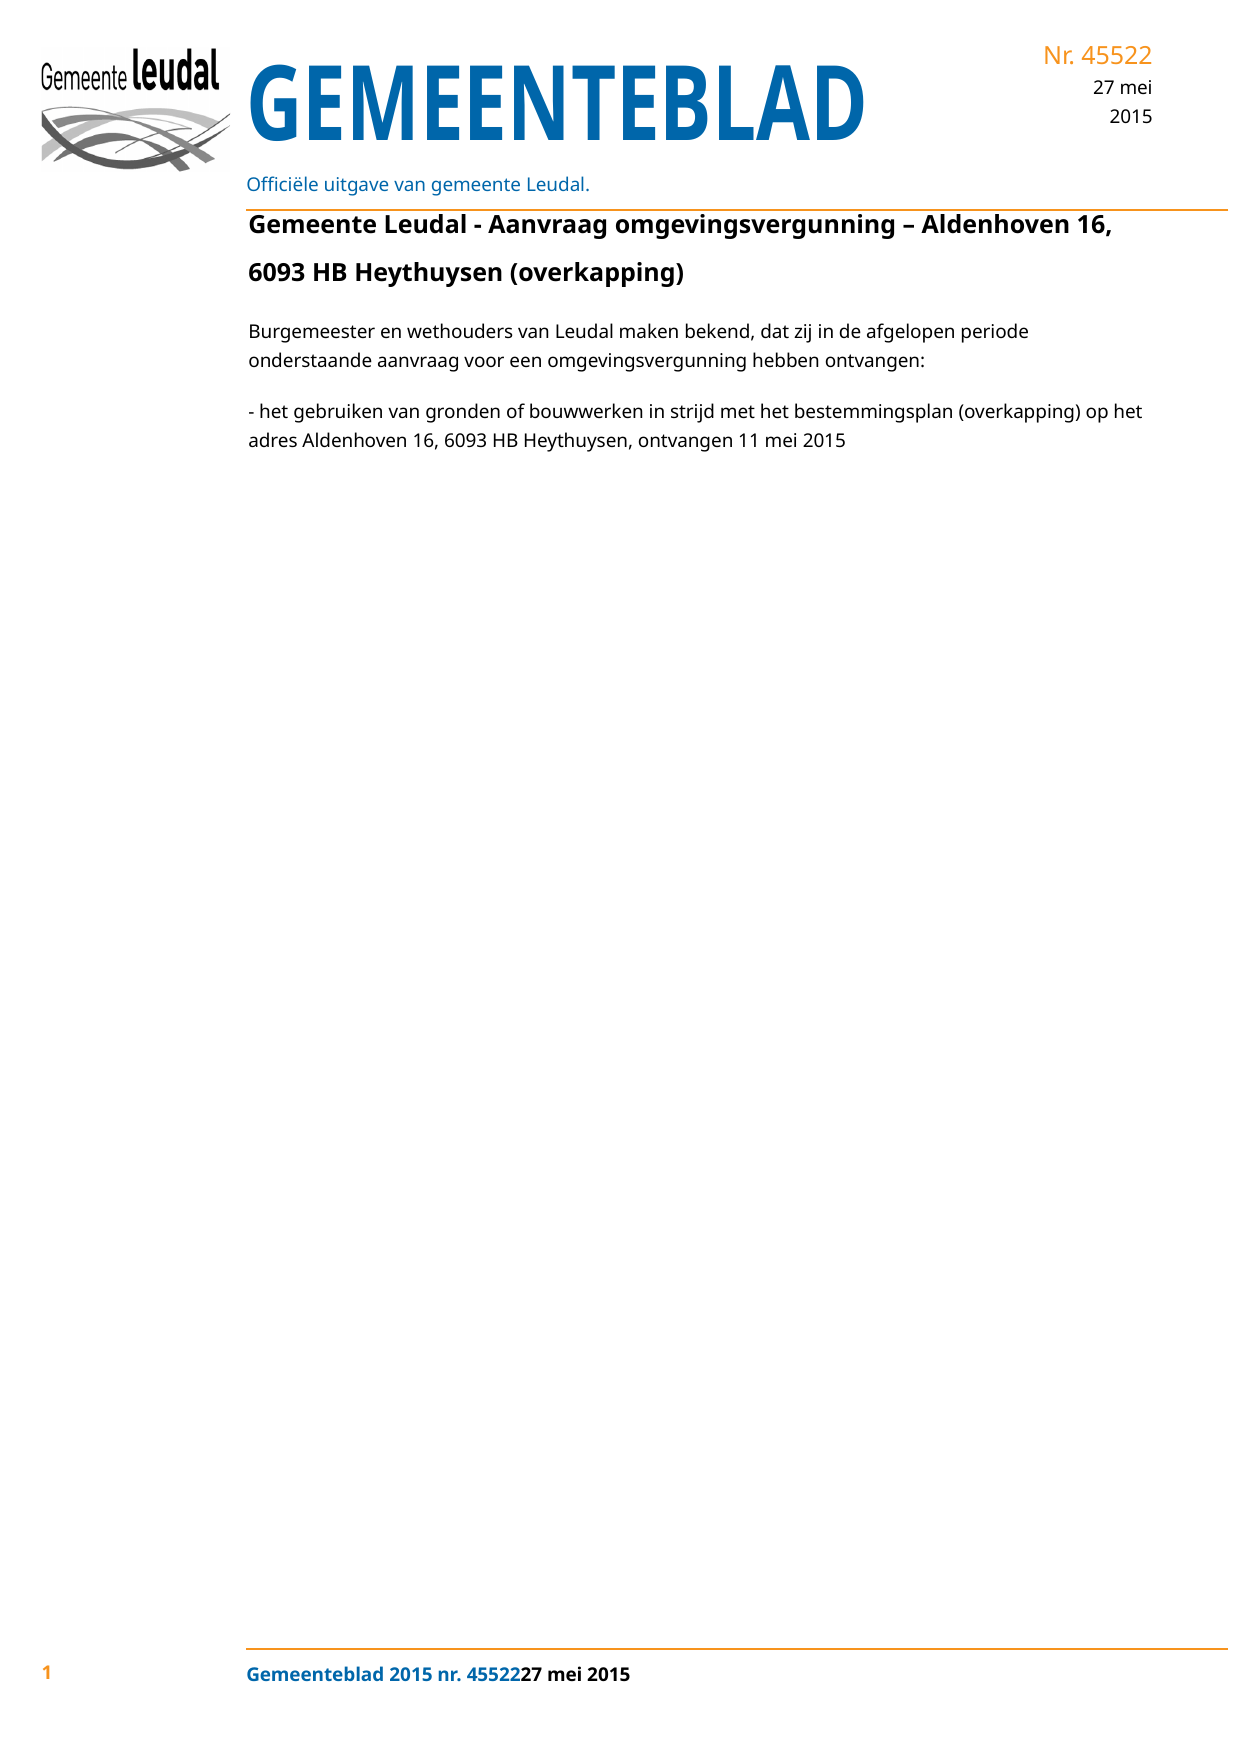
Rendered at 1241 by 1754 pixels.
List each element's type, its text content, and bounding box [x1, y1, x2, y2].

text Gemeente Leudal - Aanvraag omgevingsvergunning – Aldenhoven 16, 6093 HB Heythuysen (overkapping) [248, 211, 1152, 288]
picture [41, 47, 231, 172]
text - het gebruiken van gronden of bouwwerken in strijd met het bestemmingsplan (overkapping) op het adres Aldenhoven 16, 6093 HB Heythuysen, ontvangen 11 mei 2015 [248, 398, 1152, 453]
text Burgemeester en wethouders van Leudal maken bekend, dat zij in de afgelopen periode onderstaande aanvraag voor een omgevingsvergunning hebben ontvangen: [248, 318, 1152, 373]
